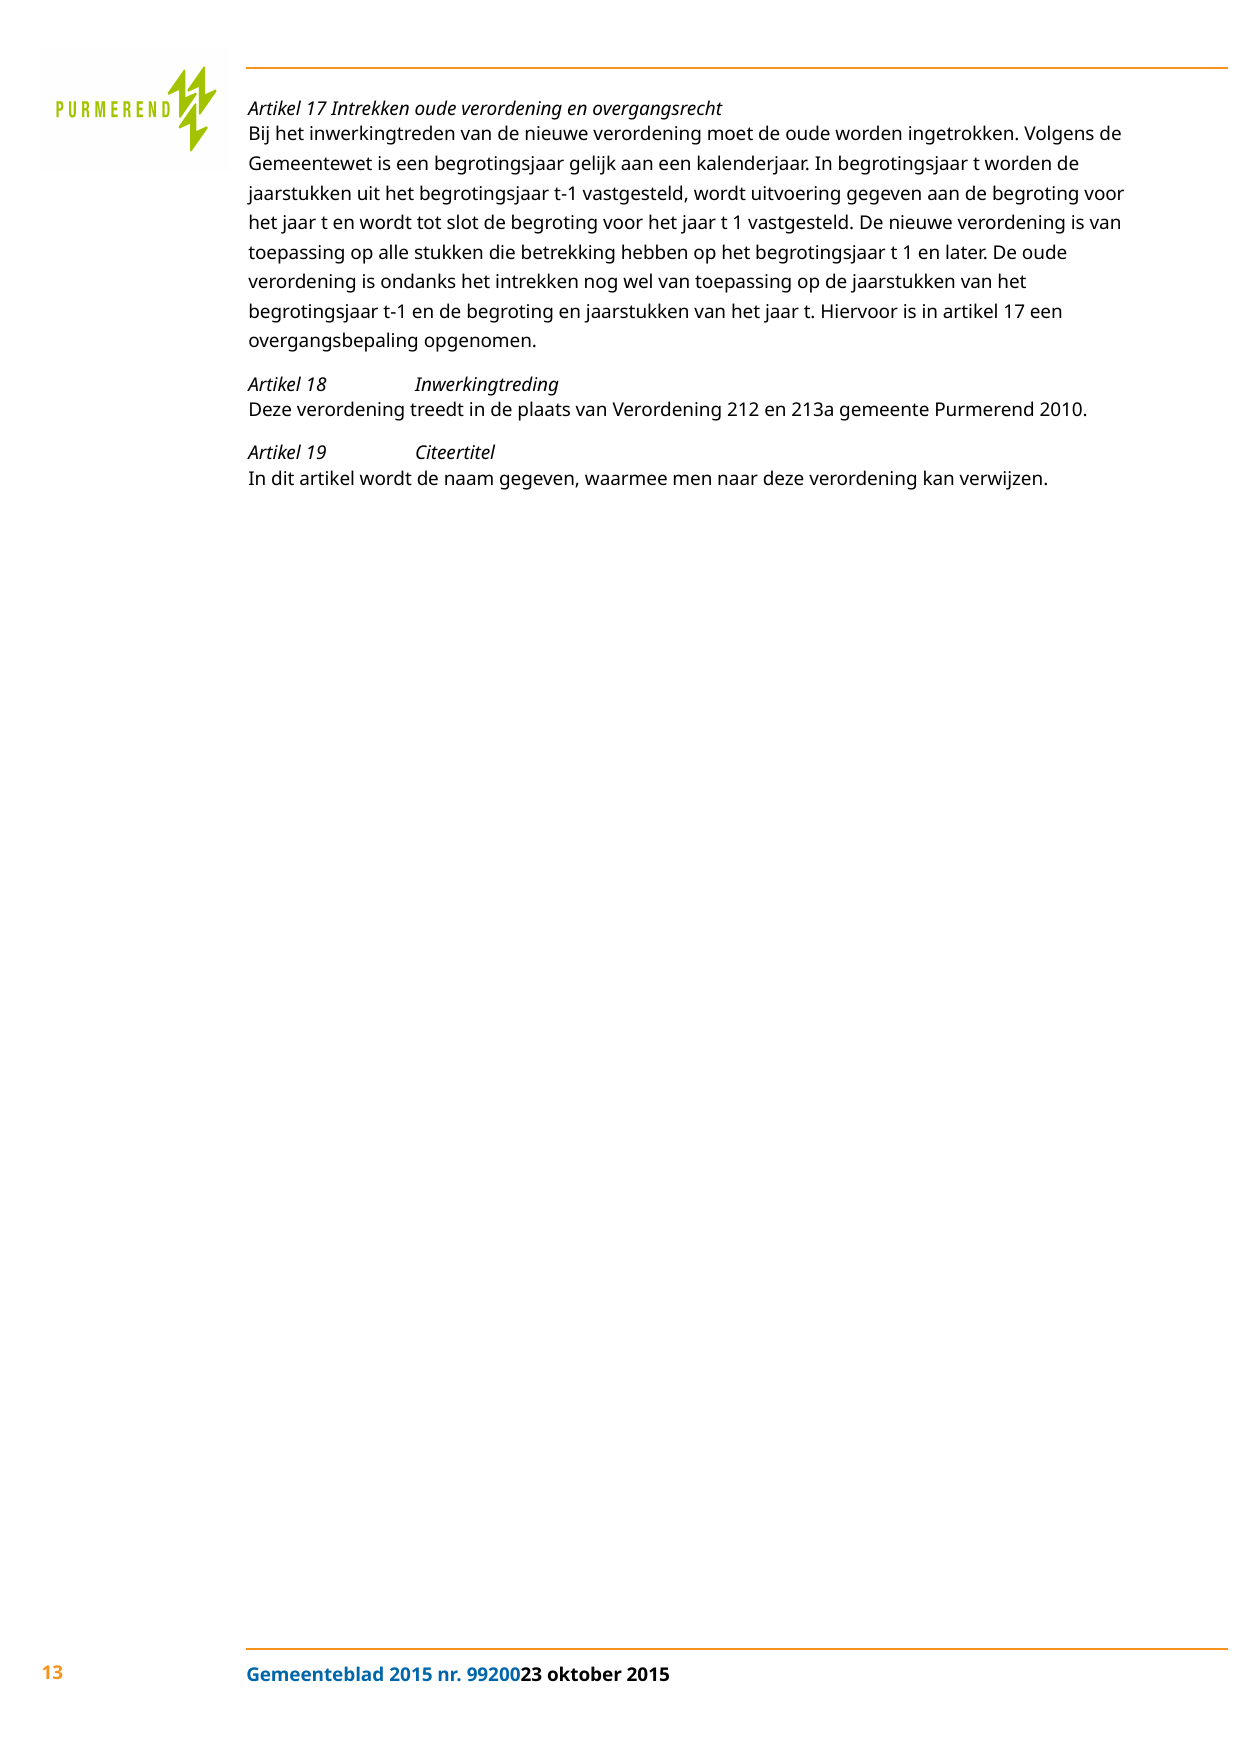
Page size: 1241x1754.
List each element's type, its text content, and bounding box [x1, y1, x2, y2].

text Artikel 18 Inwerkingtreding [248, 371, 1152, 396]
text Deze verordening treedt in de plaats van Verordening 212 en 213a gemeente Purmerend 2010. [248, 396, 1152, 422]
text Artikel 19 Citeertitel [248, 439, 1152, 465]
text Bij het inwerkingtreden van de nieuwe verordening moet de oude worden ingetrokken. Volgens de Gemeentewet is een begrotingsjaar gelijk aan een kalenderjaar. In begrotingsjaar t worden de jaarstukken uit het begrotingsjaar t-1 vastgesteld, wordt uitvoering gegeven aan de begroting voor het jaar t en wordt tot slot de begroting voor het jaar t 1 vastgesteld. De nieuwe verordening is van toepassing op alle stukken die betrekking hebben op het begrotingsjaar t 1 en later. De oude verordening is ondanks het intrekken nog wel van toepassing op de jaarstukken van het begrotingsjaar t-1 en de begroting en jaarstukken van het jaar t. Hiervoor is in artikel 17 een overgangsbepaling opgenomen. [248, 121, 1152, 353]
text Artikel 17 Intrekken oude verordening en overgangsrecht [248, 95, 1152, 121]
text In dit artikel wordt de naam gegeven, waarmee men naar deze verordening kan verwijzen. [248, 465, 1152, 491]
picture [41, 47, 231, 172]
